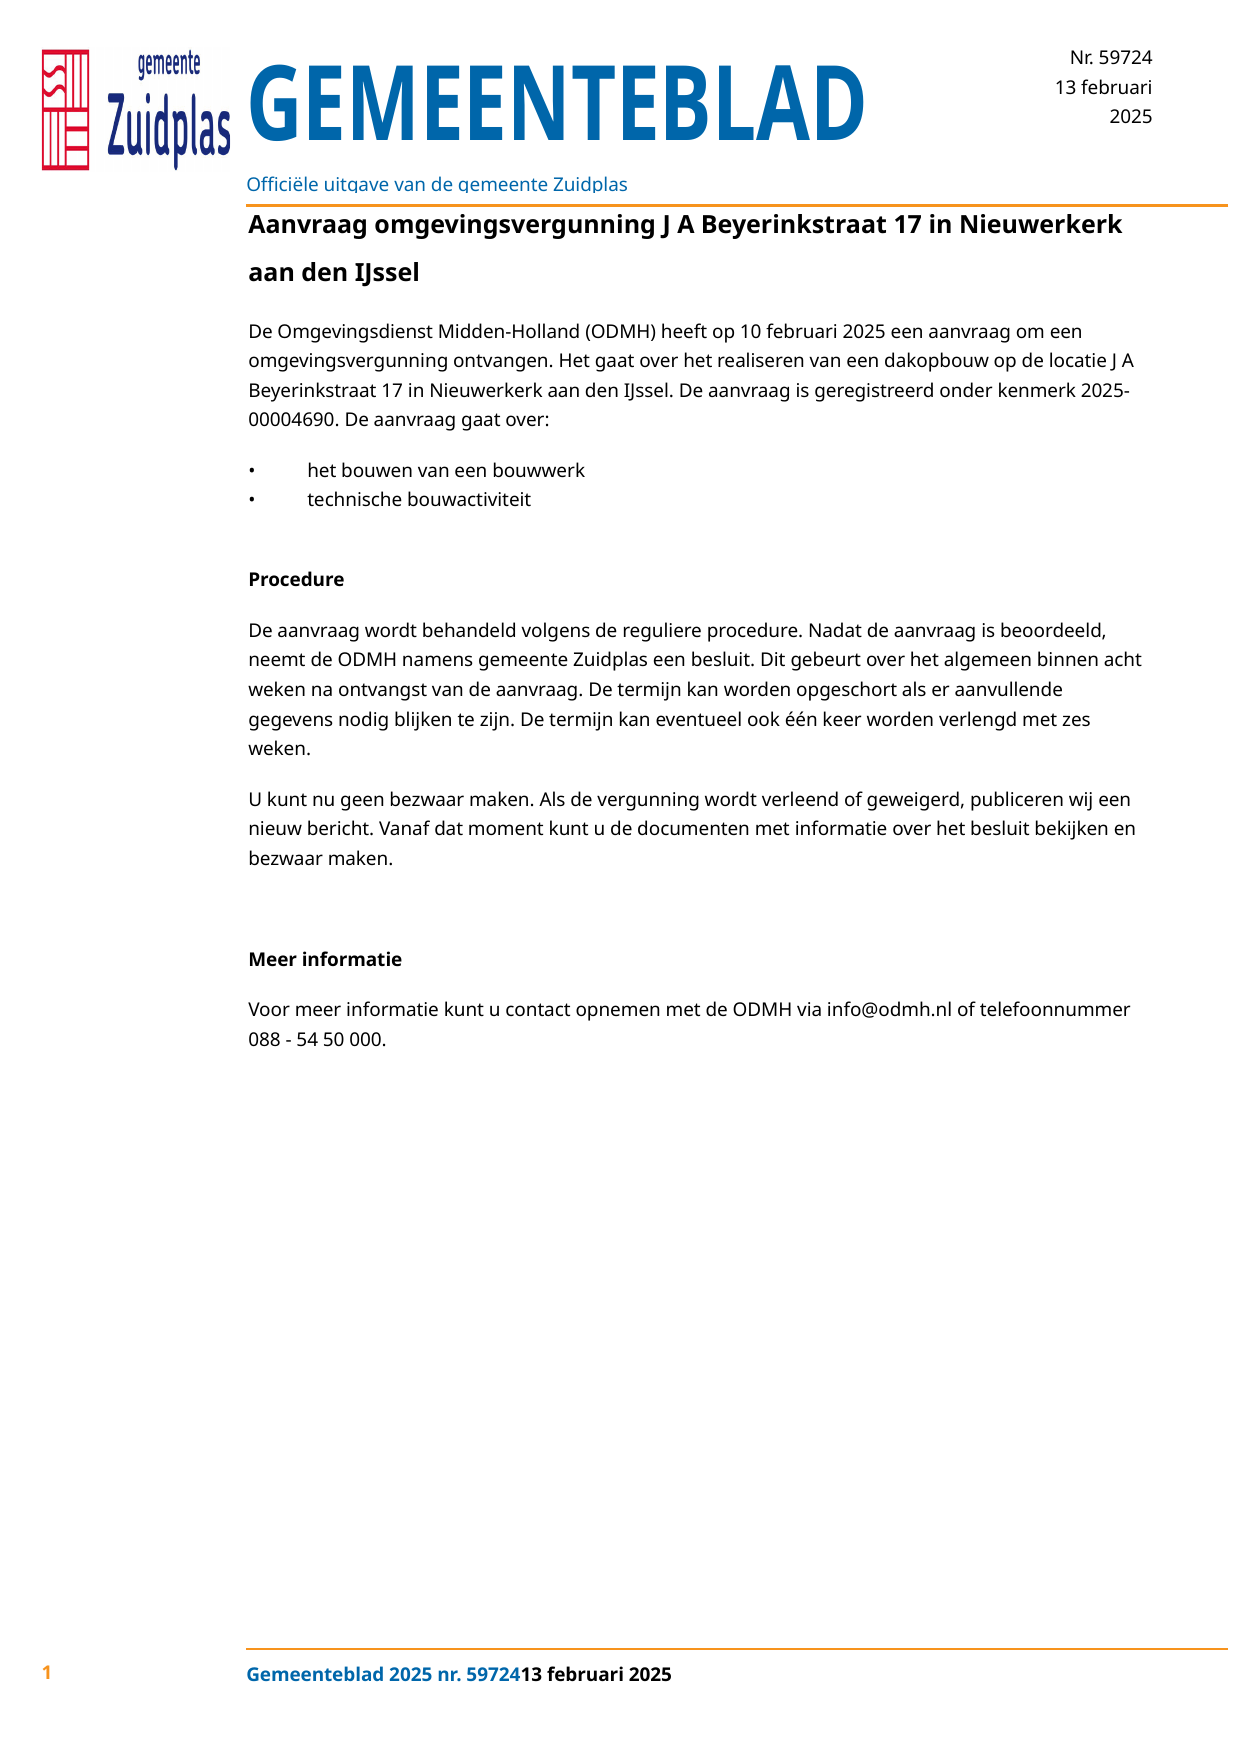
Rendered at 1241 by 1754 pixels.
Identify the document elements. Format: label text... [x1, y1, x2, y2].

text Voor meer informatie kunt u contact opnemen met de ODMH via info@odmh.nl of telefoonnummer 088 - 54 50 000. [248, 996, 1152, 1052]
text Meer informatie [248, 946, 1152, 972]
text De Omgevingsdienst Midden-Holland (ODMH) heeft op 10 februari 2025 een aanvraag om een omgevingsvergunning ontvangen. Het gaat over het realiseren van een dakopbouw op de locatie J A Beyerinkstraat 17 in Nieuwerkerk aan den IJssel. De aanvraag is geregistreerd onder kenmerk 2025-00004690. De aanvraag gaat over: [248, 318, 1152, 432]
text De aanvraag wordt behandeld volgens de reguliere procedure. Nadat de aanvraag is beoordeeld, neemt de ODMH namens gemeente Zuidplas een besluit. Dit gebeurt over het algemeen binnen acht weken na ontvangst van de aanvraag. De termijn kan worden opgeschort als er aanvullende gegevens nodig blijken te zijn. De termijn kan eventueel ook één keer worden verlengd met zes weken. [248, 617, 1152, 761]
text Procedure [248, 567, 1152, 592]
picture [41, 47, 231, 172]
text Aanvraag omgevingsvergunning J A Beyerinkstraat 17 in Nieuwerkerk aan den IJssel [248, 207, 1152, 288]
list technische bouwactiviteit [248, 487, 1152, 512]
list het bouwen van een bouwwerk [248, 457, 1152, 483]
text U kunt nu geen bezwaar maken. Als de vergunning wordt verleend of geweigerd, publiceren wij een nieuw bericht. Vanaf dat moment kunt u de documenten met informatie over het besluit bekijken en bezwaar maken. [248, 786, 1152, 871]
